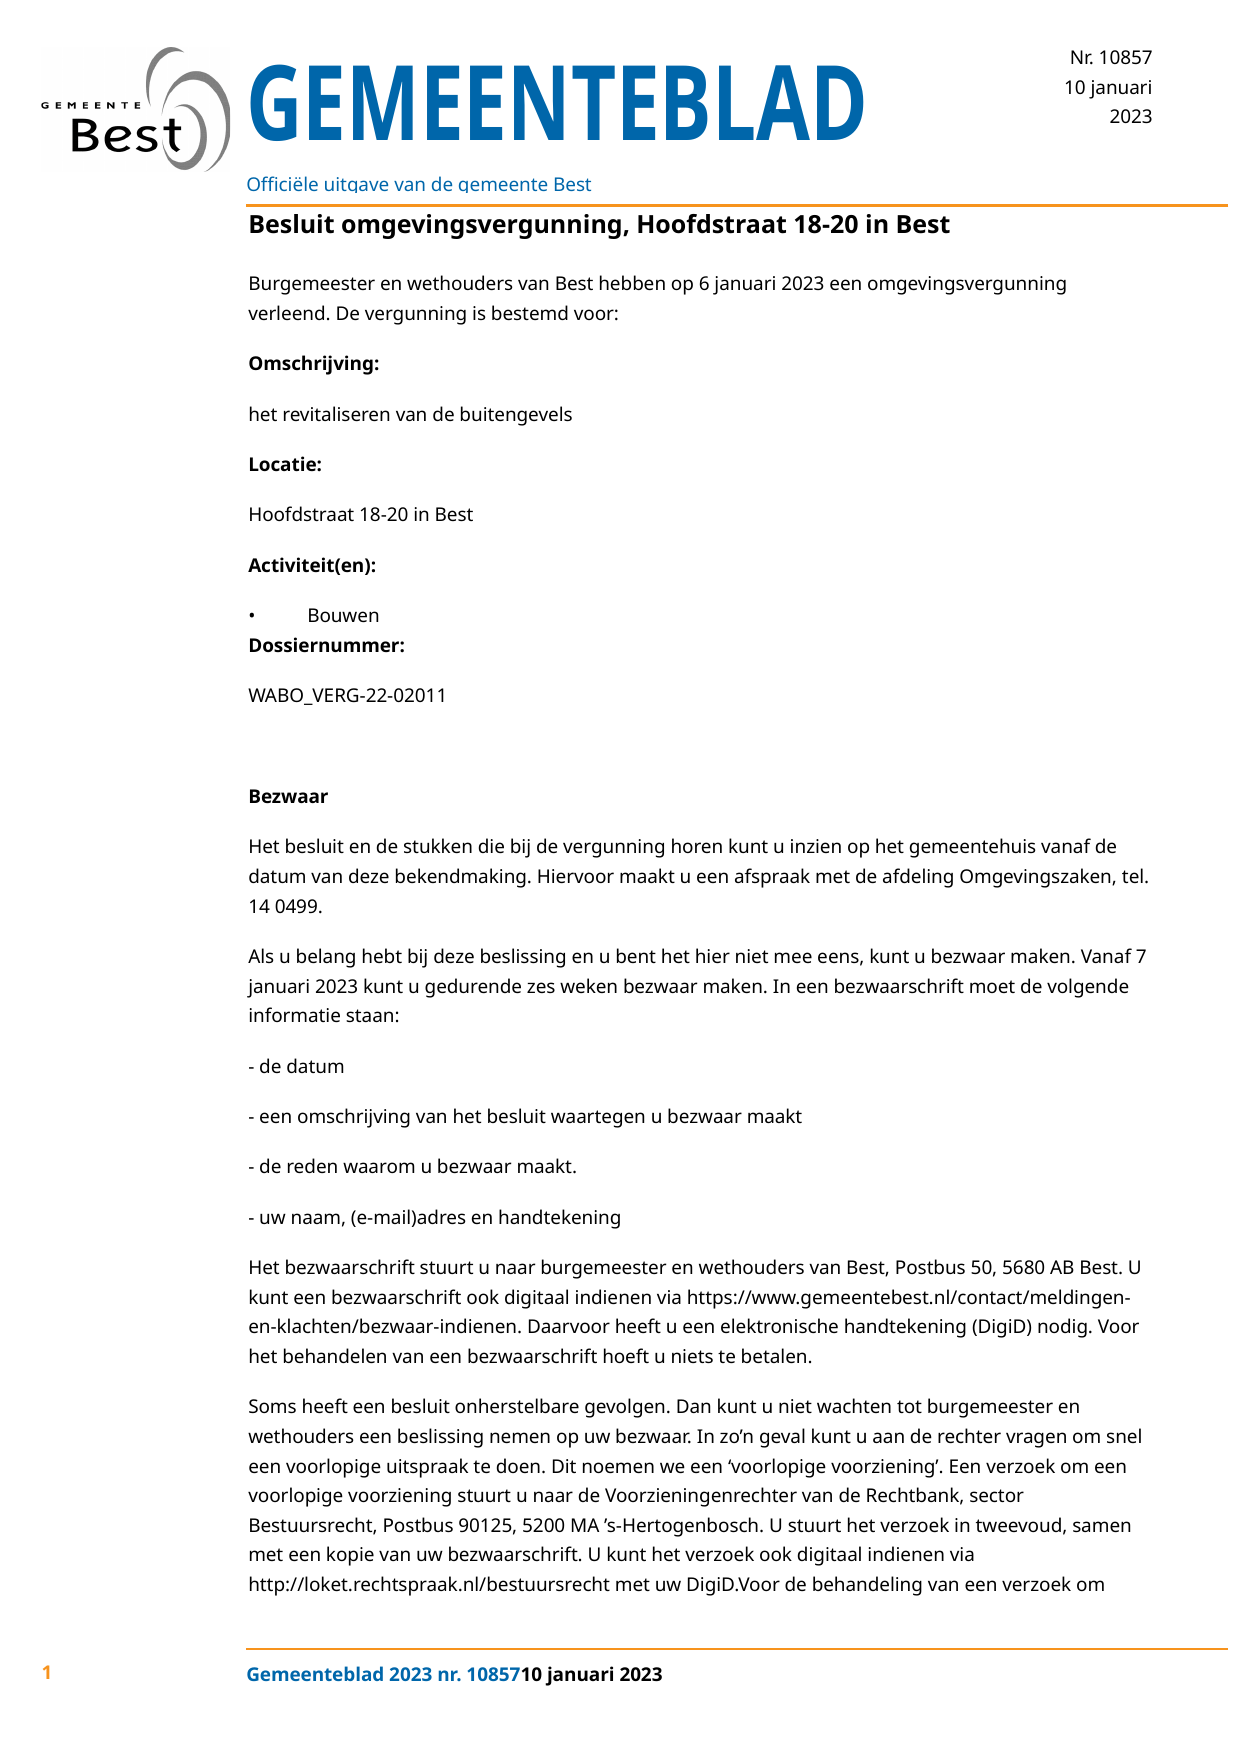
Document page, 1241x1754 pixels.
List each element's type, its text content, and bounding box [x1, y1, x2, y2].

text het revitaliseren van de buitengevels [248, 401, 1152, 426]
text WABO_VERG-22-02011 [248, 682, 1152, 708]
text - de reden waarom u bezwaar maakt. [248, 1154, 1152, 1179]
text Besluit omgevingsvergunning, Hoofdstraat 18-20 in Best [248, 207, 1152, 241]
text - een omschrijving van het besluit waartegen u bezwaar maakt [248, 1103, 1152, 1129]
text Als u belang hebt bij deze beslissing en u bent het hier niet mee eens, kunt u bezwaar maken. Vanaf 7 januari 2023 kunt u gedurende zes weken bezwaar maken. In een bezwaarschrift moet de volgende informatie staan: [248, 943, 1152, 1028]
text Het bezwaarschrift stuurt u naar burgemeester en wethouders van Best, Postbus 50, 5680 AB Best. U kunt een bezwaarschrift ook digitaal indienen via https://www.gemeentebest.nl/contact/meldingen-en-klachten/bezwaar-indienen. Daarvoor heeft u een elektronische handtekening (DigiD) nodig. Voor het behandelen van een bezwaarschrift hoeft u niets te betalen. [248, 1254, 1152, 1369]
text Locatie: [248, 451, 1152, 477]
text Omschrijving: [248, 350, 1152, 376]
text Activiteit(en): [248, 552, 1152, 578]
text Burgemeester en wethouders van Best hebben op 6 januari 2023 een omgevingsvergunning verleend. De vergunning is bestemd voor: [248, 270, 1152, 326]
text Het besluit en de stukken die bij de vergunning horen kunt u inzien op het gemeentehuis vanaf de datum van deze bekendmaking. Hiervoor maakt u een afspraak met de afdeling Omgevingszaken, tel. 14 0499. [248, 834, 1152, 918]
text - de datum [248, 1053, 1152, 1078]
text Hoofdstraat 18-20 in Best [248, 502, 1152, 527]
text Soms heeft een besluit onherstelbare gevolgen. Dan kunt u niet wachten tot burgemeester en wethouders een beslissing nemen op uw bezwaar. In zo’n geval kunt u aan de rechter vragen om snel een voorlopige uitspraak te doen. Dit noemen we een ‘voorlopige voorziening’. Een verzoek om een voorlopige voorziening stuurt u naar de Voorzieningenrechter van de Rechtbank, sector Bestuursrecht, Postbus 90125, 5200 MA ’s-Hertogenbosch. U stuurt het verzoek in tweevoud, samen met een kopie van uw bezwaarschrift. U kunt het verzoek ook digitaal indienen via http://loket.rechtspraak.nl/bestuursrecht met uw DigiD.Voor de behandeling van een verzoek om [248, 1394, 1152, 1597]
text Bezwaar [248, 783, 1152, 809]
text - uw naam, (e-mail)adres en handtekening [248, 1204, 1152, 1230]
text Dossiernummer: [248, 632, 1152, 658]
picture [41, 47, 231, 172]
list Bouwen [248, 602, 1152, 628]
